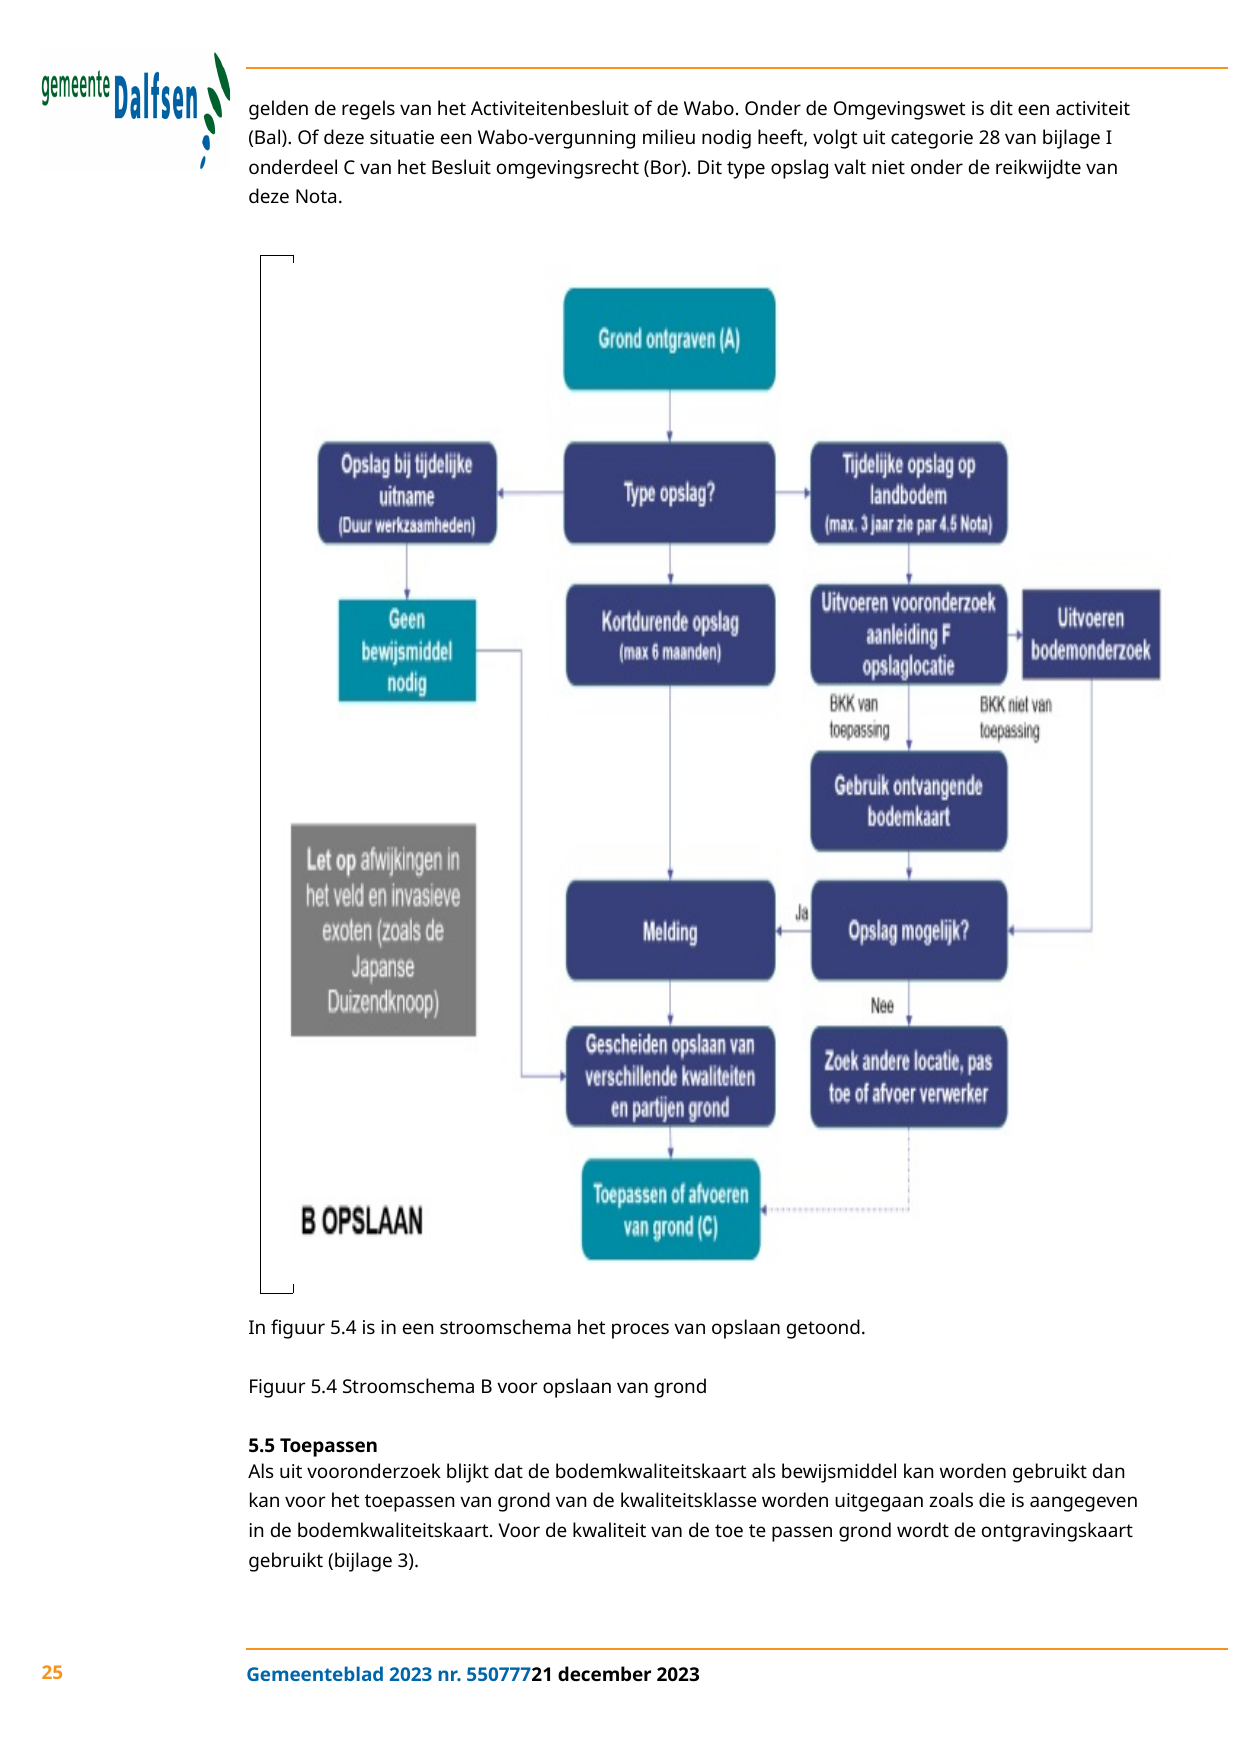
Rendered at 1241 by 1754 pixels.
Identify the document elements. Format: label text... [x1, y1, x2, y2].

picture [268, 263, 1173, 1284]
picture [41, 47, 231, 172]
text Figuur 5.4 Stroomschema B voor opslaan van grond [248, 1373, 1152, 1399]
text gelden de regels van het Activiteitenbesluit of de Wabo. Onder de Omgevingswet is dit een activiteit (Bal). Of deze situatie een Wabo-vergunning milieu nodig heeft, volgt uit categorie 28 van bijlage I onderdeel C van het Besluit omgevingsrecht (Bor). Dit type opslag valt niet onder de reikwijdte van deze Nota. [248, 95, 1152, 209]
text 5.5 Toepassen [248, 1432, 1152, 1458]
text In figuur 5.4 is in een stroomschema het proces van opslaan getoond. [248, 1314, 1152, 1340]
text Als uit vooronderzoek blijkt dat de bodemkwaliteitskaart als bewijsmiddel kan worden gebruikt dan kan voor het toepassen van grond van de kwaliteitsklasse worden uitgegaan zoals die is aangegeven in de bodemkwaliteitskaart. Voor de kwaliteit van de toe te passen grond wordt de ontgravingskaart gebruikt (bijlage 3). [248, 1458, 1152, 1572]
